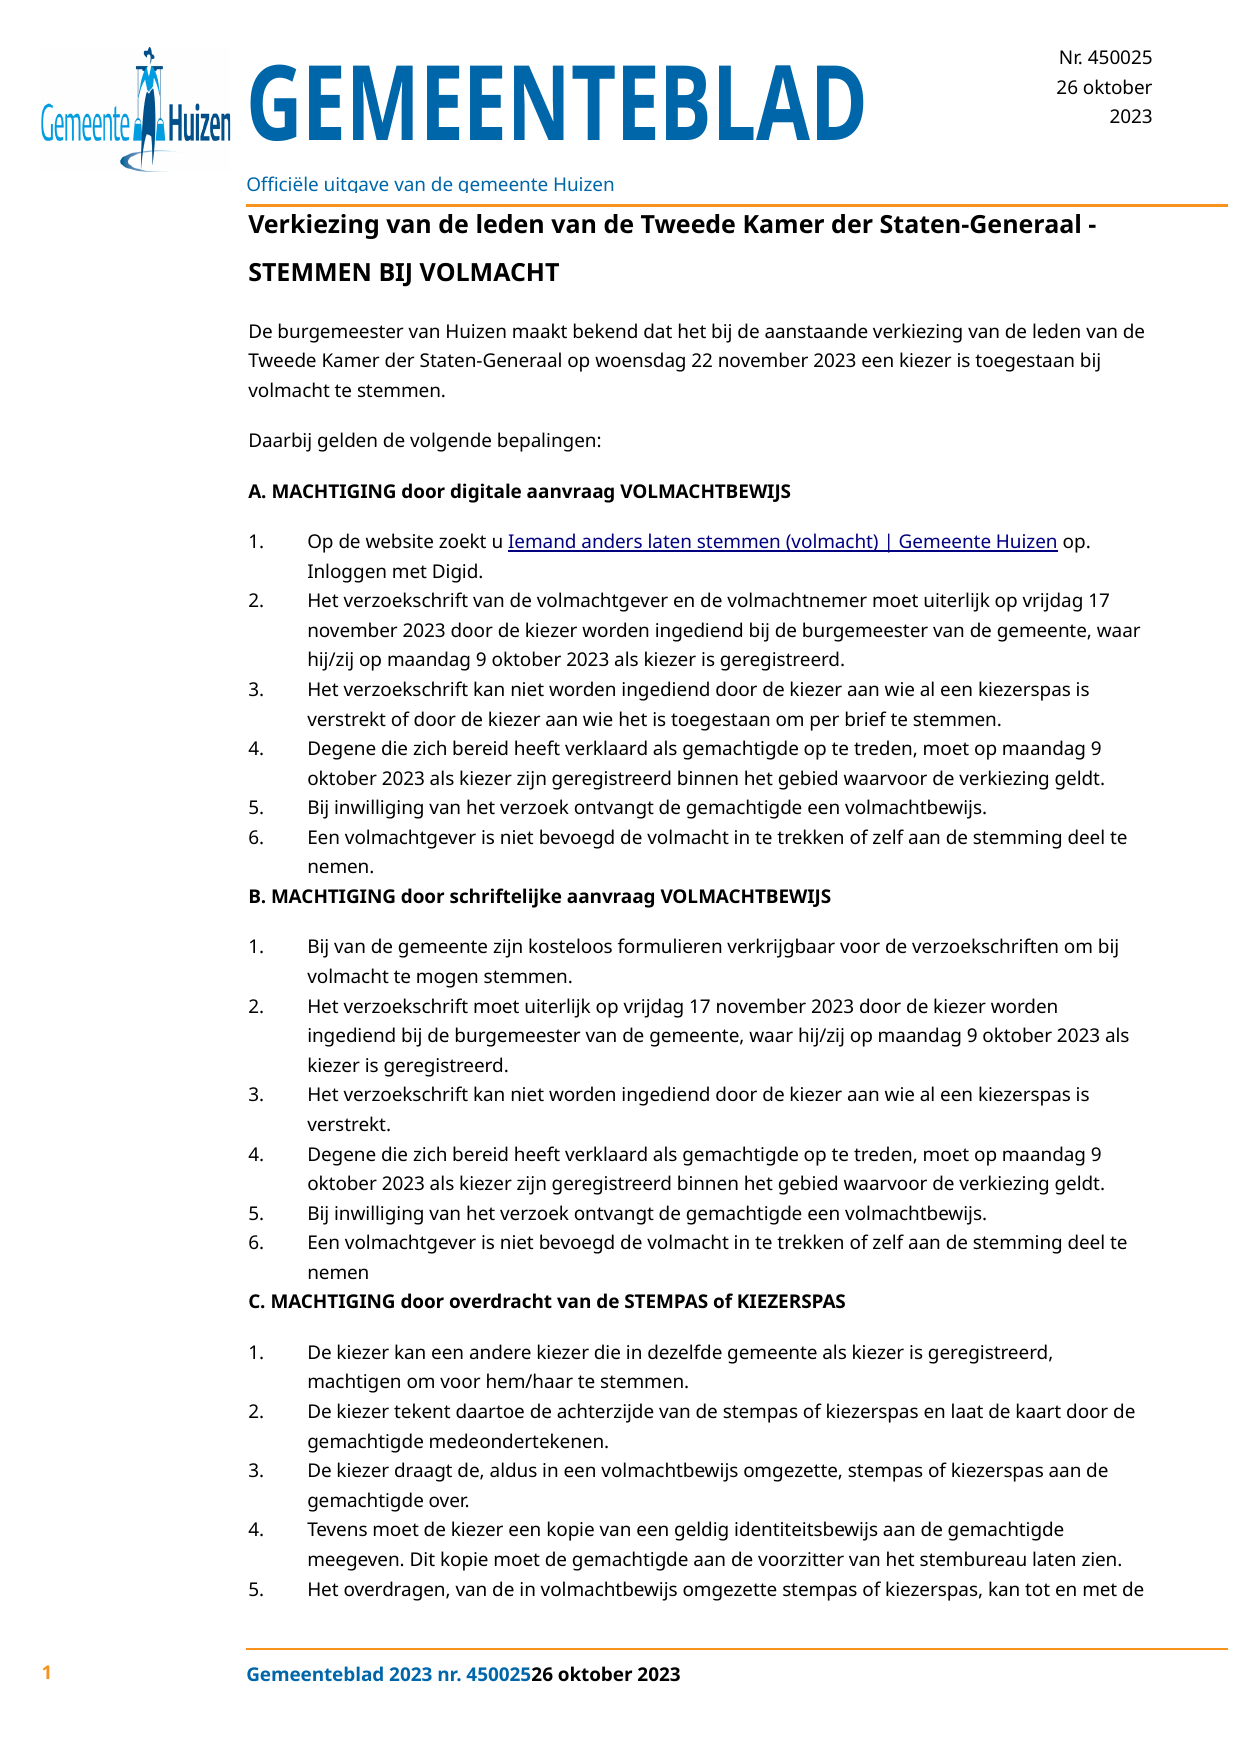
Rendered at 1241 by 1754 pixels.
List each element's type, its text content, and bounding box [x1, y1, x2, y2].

list De kiezer tekent daartoe de achterzijde van de stempas of kiezerspas en laat de kaart door de gemachtigde medeondertekenen. [248, 1398, 1152, 1454]
text Verkiezing van de leden van de Tweede Kamer der Staten-Generaal - STEMMEN BIJ VOLMACHT [248, 207, 1152, 288]
list Het verzoekschrift moet uiterlijk op vrijdag 17 november 2023 door de kiezer worden ingediend bij de burgemeester van de gemeente, waar hij/zij op maandag 9 oktober 2023 als kiezer is geregistreerd. [248, 993, 1152, 1078]
text C. MACHTIGING door overdracht van de STEMPAS of KIEZERSPAS [248, 1289, 1152, 1314]
list Degene die zich bereid heeft verklaard als gemachtigde op te treden, moet op maandag 9 oktober 2023 als kiezer zijn geregistreerd binnen het gebied waarvoor de verkiezing geldt. [248, 1141, 1152, 1196]
list De kiezer draagt de, aldus in een volmachtbewijs omgezette, stempas of kiezerspas aan de gemachtigde over. [248, 1457, 1152, 1513]
list Het verzoekschrift kan niet worden ingediend door de kiezer aan wie al een kiezerspas is verstrekt. [248, 1082, 1152, 1137]
list De kiezer kan een andere kiezer die in dezelfde gemeente als kiezer is geregistreerd, machtigen om voor hem/haar te stemmen. [248, 1339, 1152, 1394]
list Het verzoekschrift kan niet worden ingediend door de kiezer aan wie al een kiezerspas is verstrekt of door de kiezer aan wie het is toegestaan om per brief te stemmen. [248, 676, 1152, 732]
list Op de website zoekt u Iemand anders laten stemmen (volmacht) | Gemeente Huizen op. Inloggen met Digid. [248, 528, 1152, 584]
text B. MACHTIGING door schriftelijke aanvraag VOLMACHTBEWIJS [248, 883, 1152, 909]
text Daarbij gelden de volgende bepalingen: [248, 427, 1152, 453]
text A. MACHTIGING door digitale aanvraag VOLMACHTBEWIJS [248, 478, 1152, 504]
list Het verzoekschrift van de volmachtgever en de volmachtnemer moet uiterlijk op vrijdag 17 november 2023 door de kiezer worden ingediend bij de burgemeester van de gemeente, waar hij/zij op maandag 9 oktober 2023 als kiezer is geregistreerd. [248, 587, 1152, 672]
list Tevens moet de kiezer een kopie van een geldig identiteitsbewijs aan de gemachtigde meegeven. Dit kopie moet de gemachtigde aan de voorzitter van het stembureau laten zien. [248, 1517, 1152, 1572]
list Een volmachtgever is niet bevoegd de volmacht in te trekken of zelf aan de stemming deel te nemen [248, 1229, 1152, 1285]
list Bij inwilliging van het verzoek ontvangt de gemachtigde een volmachtbewijs. [248, 1200, 1152, 1226]
text De burgemeester van Huizen maakt bekend dat het bij de aanstaande verkiezing van de leden van de Tweede Kamer der Staten-Generaal op woensdag 22 november 2023 een kiezer is toegestaan bij volmacht te stemmen. [248, 318, 1152, 403]
list Degene die zich bereid heeft verklaard als gemachtigde op te treden, moet op maandag 9 oktober 2023 als kiezer zijn geregistreerd binnen het gebied waarvoor de verkiezing geldt. [248, 735, 1152, 791]
list Bij inwilliging van het verzoek ontvangt de gemachtigde een volmachtbewijs. [248, 794, 1152, 820]
list Bij van de gemeente zijn kosteloos formulieren verkrijgbaar voor de verzoekschriften om bij volmacht te mogen stemmen. [248, 934, 1152, 989]
list Het overdragen, van de in volmachtbewijs omgezette stempas of kiezerspas, kan tot en met de [248, 1576, 1152, 1602]
list Een volmachtgever is niet bevoegd de volmacht in te trekken of zelf aan de stemming deel te nemen. [248, 824, 1152, 879]
picture [41, 47, 231, 172]
